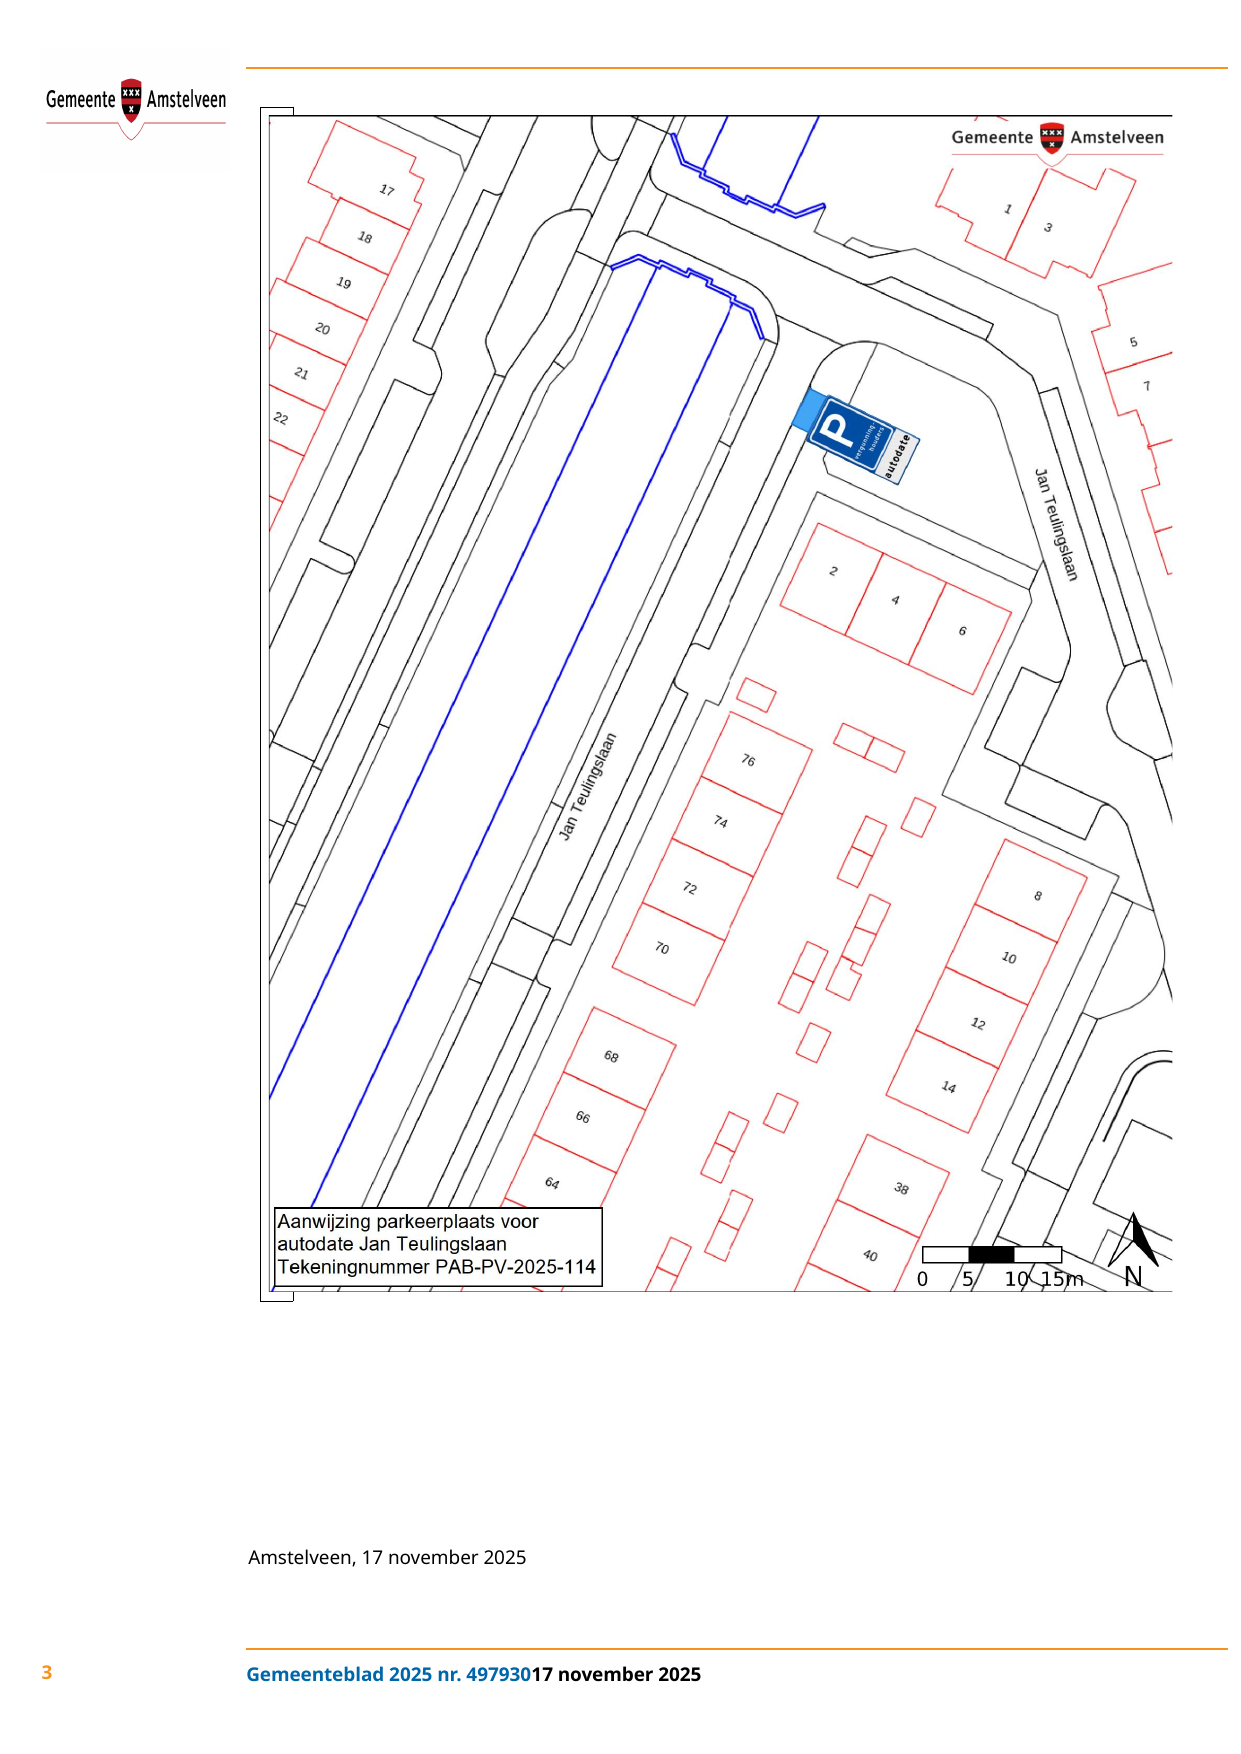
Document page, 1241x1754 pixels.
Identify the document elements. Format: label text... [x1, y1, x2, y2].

text Amstelveen, 17 november 2025 [248, 1544, 1152, 1570]
picture [41, 47, 231, 172]
picture [268, 115, 1173, 1292]
